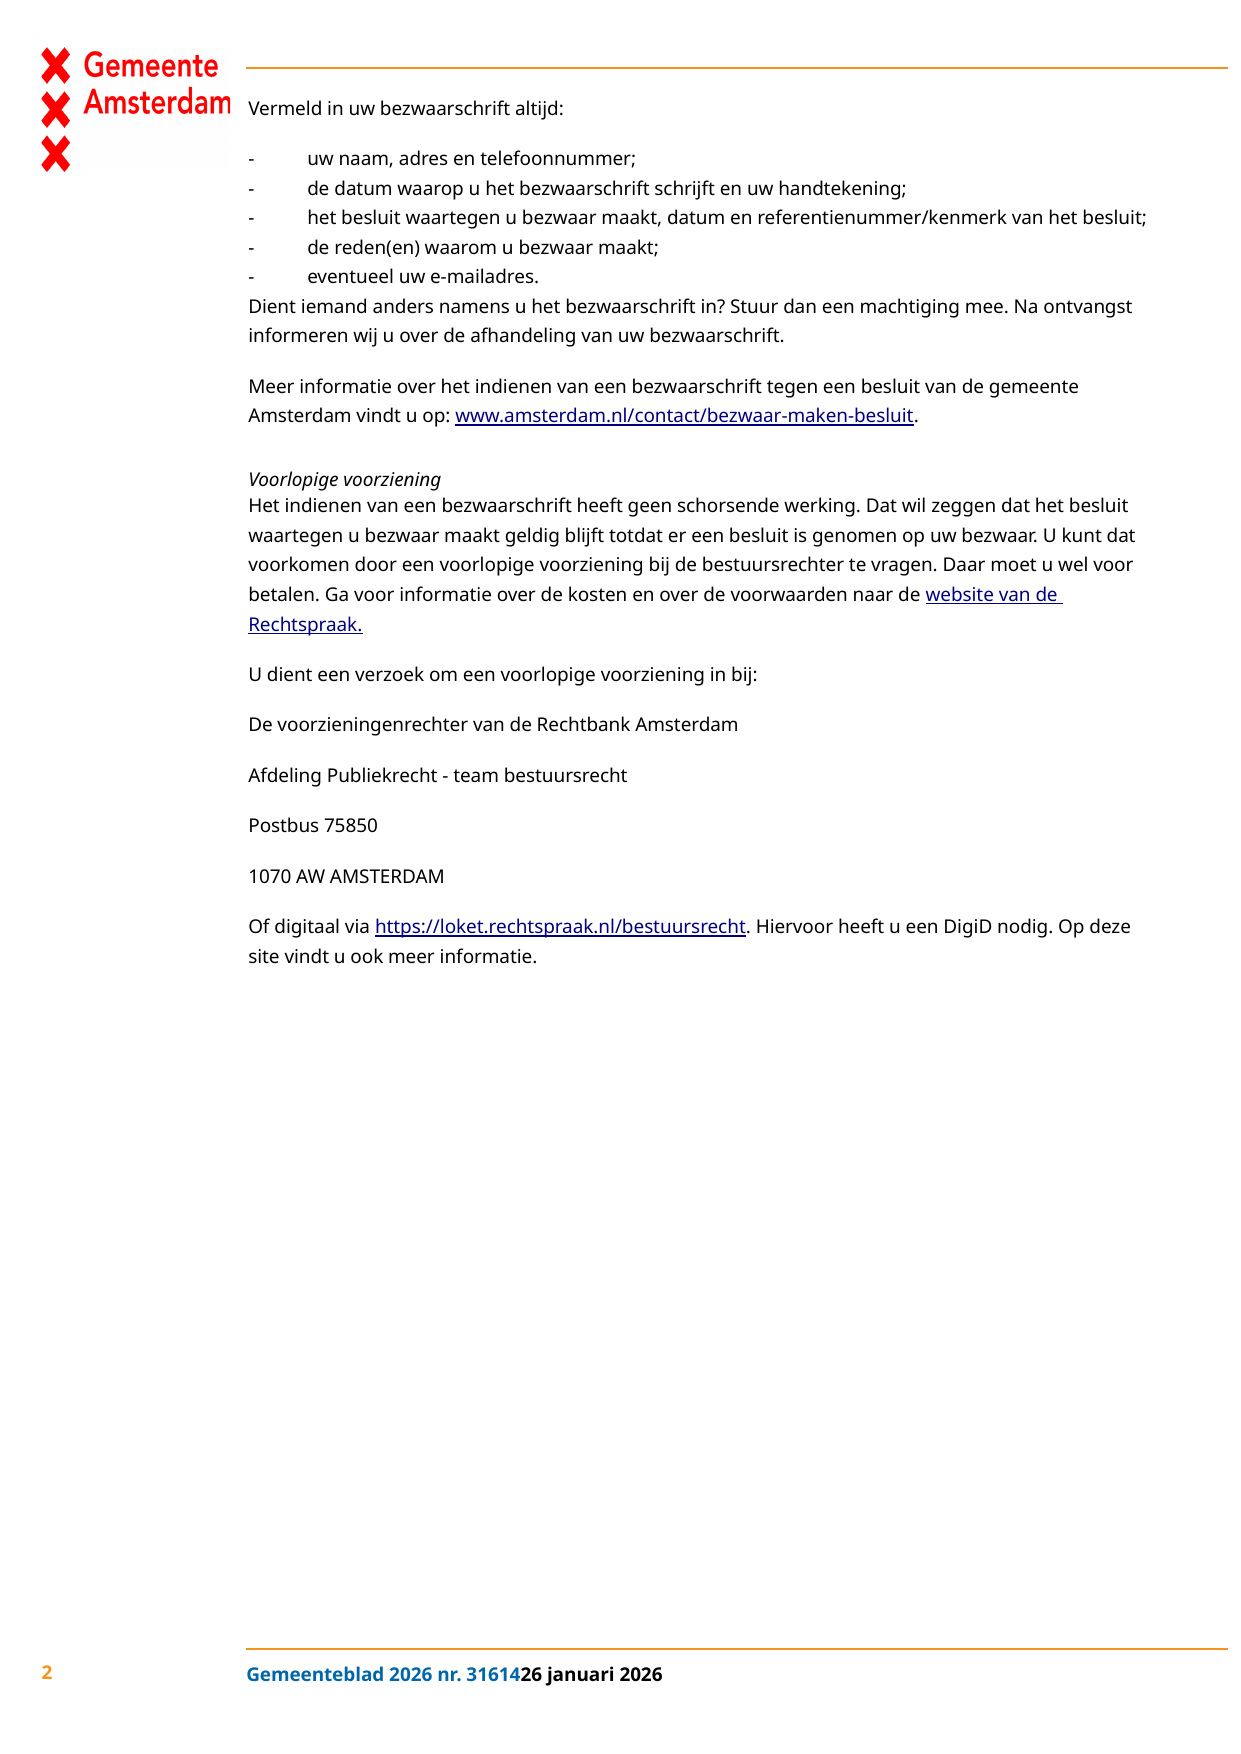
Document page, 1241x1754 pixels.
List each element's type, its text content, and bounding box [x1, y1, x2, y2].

list het besluit waartegen u bezwaar maakt, datum en referentienummer/kenmerk van het besluit; [248, 204, 1152, 230]
list de reden(en) waarom u bezwaar maakt; [248, 234, 1152, 260]
text Postbus 75850 [248, 812, 1152, 838]
text Dient iemand anders namens u het bezwaarschrift in? Stuur dan een machtiging mee. Na ontvangst informeren wij u over de afhandeling van uw bezwaarschrift. [248, 293, 1152, 348]
list de datum waarop u het bezwaarschrift schrijft en uw handtekening; [248, 175, 1152, 201]
list eventueel uw e-mailadres. [248, 263, 1152, 289]
text De voorzieningenrechter van de Rechtbank Amsterdam [248, 712, 1152, 737]
text Het indienen van een bezwaarschrift heeft geen schorsende werking. Dat wil zeggen dat het besluit waartegen u bezwaar maakt geldig blijft totdat er een besluit is genomen op uw bezwaar. U kunt dat voorkomen door een voorlopige voorziening bij de bestuursrechter te vragen. Daar moet u wel voor betalen. Ga voor informatie over de kosten en over de voorwaarden naar de website van de Rechtspraak. [248, 492, 1152, 636]
text Afdeling Publiekrecht - team bestuursrecht [248, 762, 1152, 788]
text Voorlopige voorziening [248, 467, 1152, 492]
text Of digitaal via https://loket.rechtspraak.nl/bestuursrecht. Hiervoor heeft u een DigiD nodig. Op deze site vindt u ook meer informatie. [248, 913, 1152, 968]
text Vermeld in uw bezwaarschrift altijd: [248, 95, 1152, 121]
text U dient een verzoek om een voorlopige voorziening in bij: [248, 661, 1152, 687]
text 1070 AW AMSTERDAM [248, 863, 1152, 888]
list uw naam, adres en telefoonnummer; [248, 145, 1152, 171]
text Meer informatie over het indienen van een bezwaarschrift tegen een besluit van de gemeente Amsterdam vindt u op: www.amsterdam.nl/contact/bezwaar-maken-besluit. [248, 373, 1152, 428]
picture [41, 47, 231, 172]
